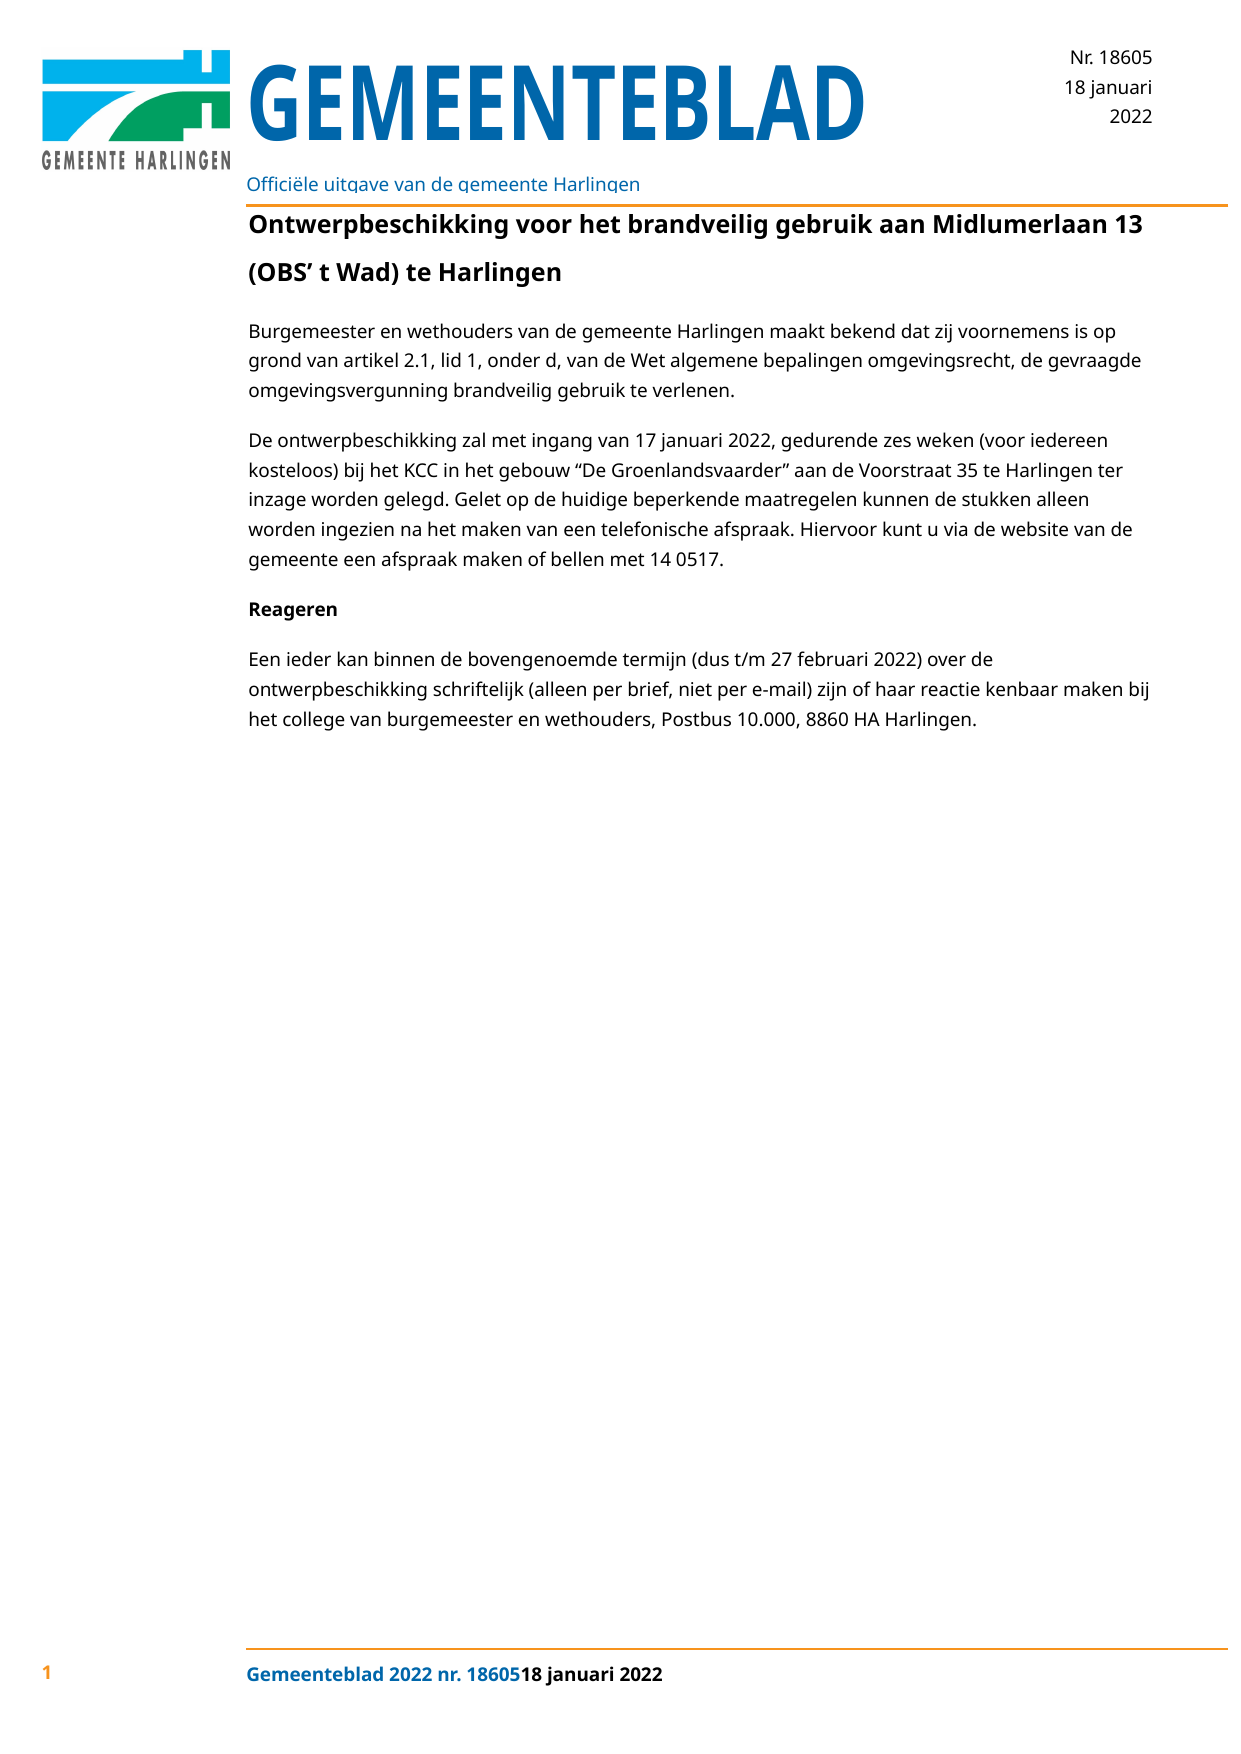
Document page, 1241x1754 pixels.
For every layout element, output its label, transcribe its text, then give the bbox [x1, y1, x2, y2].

text De ontwerpbeschikking zal met ingang van 17 januari 2022, gedurende zes weken (voor iedereen kosteloos) bij het KCC in het gebouw “De Groenlandsvaarder” aan de Voorstraat 35 te Harlingen ter inzage worden gelegd. Gelet op de huidige beperkende maatregelen kunnen de stukken alleen worden ingezien na het maken van een telefonische afspraak. Hiervoor kunt u via de website van de gemeente een afspraak maken of bellen met 14 0517. [248, 427, 1152, 572]
text Een ieder kan binnen de bovengenoemde termijn (dus t/m 27 februari 2022) over de ontwerpbeschikking schriftelijk (alleen per brief, niet per e-mail) zijn of haar reactie kenbaar maken bij het college van burgemeester en wethouders, Postbus 10.000, 8860 HA Harlingen. [248, 647, 1152, 732]
picture [41, 47, 231, 172]
text Ontwerpbeschikking voor het brandveilig gebruik aan Midlumerlaan 13 (OBS’ t Wad) te Harlingen [248, 207, 1152, 288]
text Reageren [248, 596, 1152, 622]
text Burgemeester en wethouders van de gemeente Harlingen maakt bekend dat zij voornemens is op grond van artikel 2.1, lid 1, onder d, van de Wet algemene bepalingen omgevingsrecht, de gevraagde omgevingsvergunning brandveilig gebruik te verlenen. [248, 318, 1152, 403]
